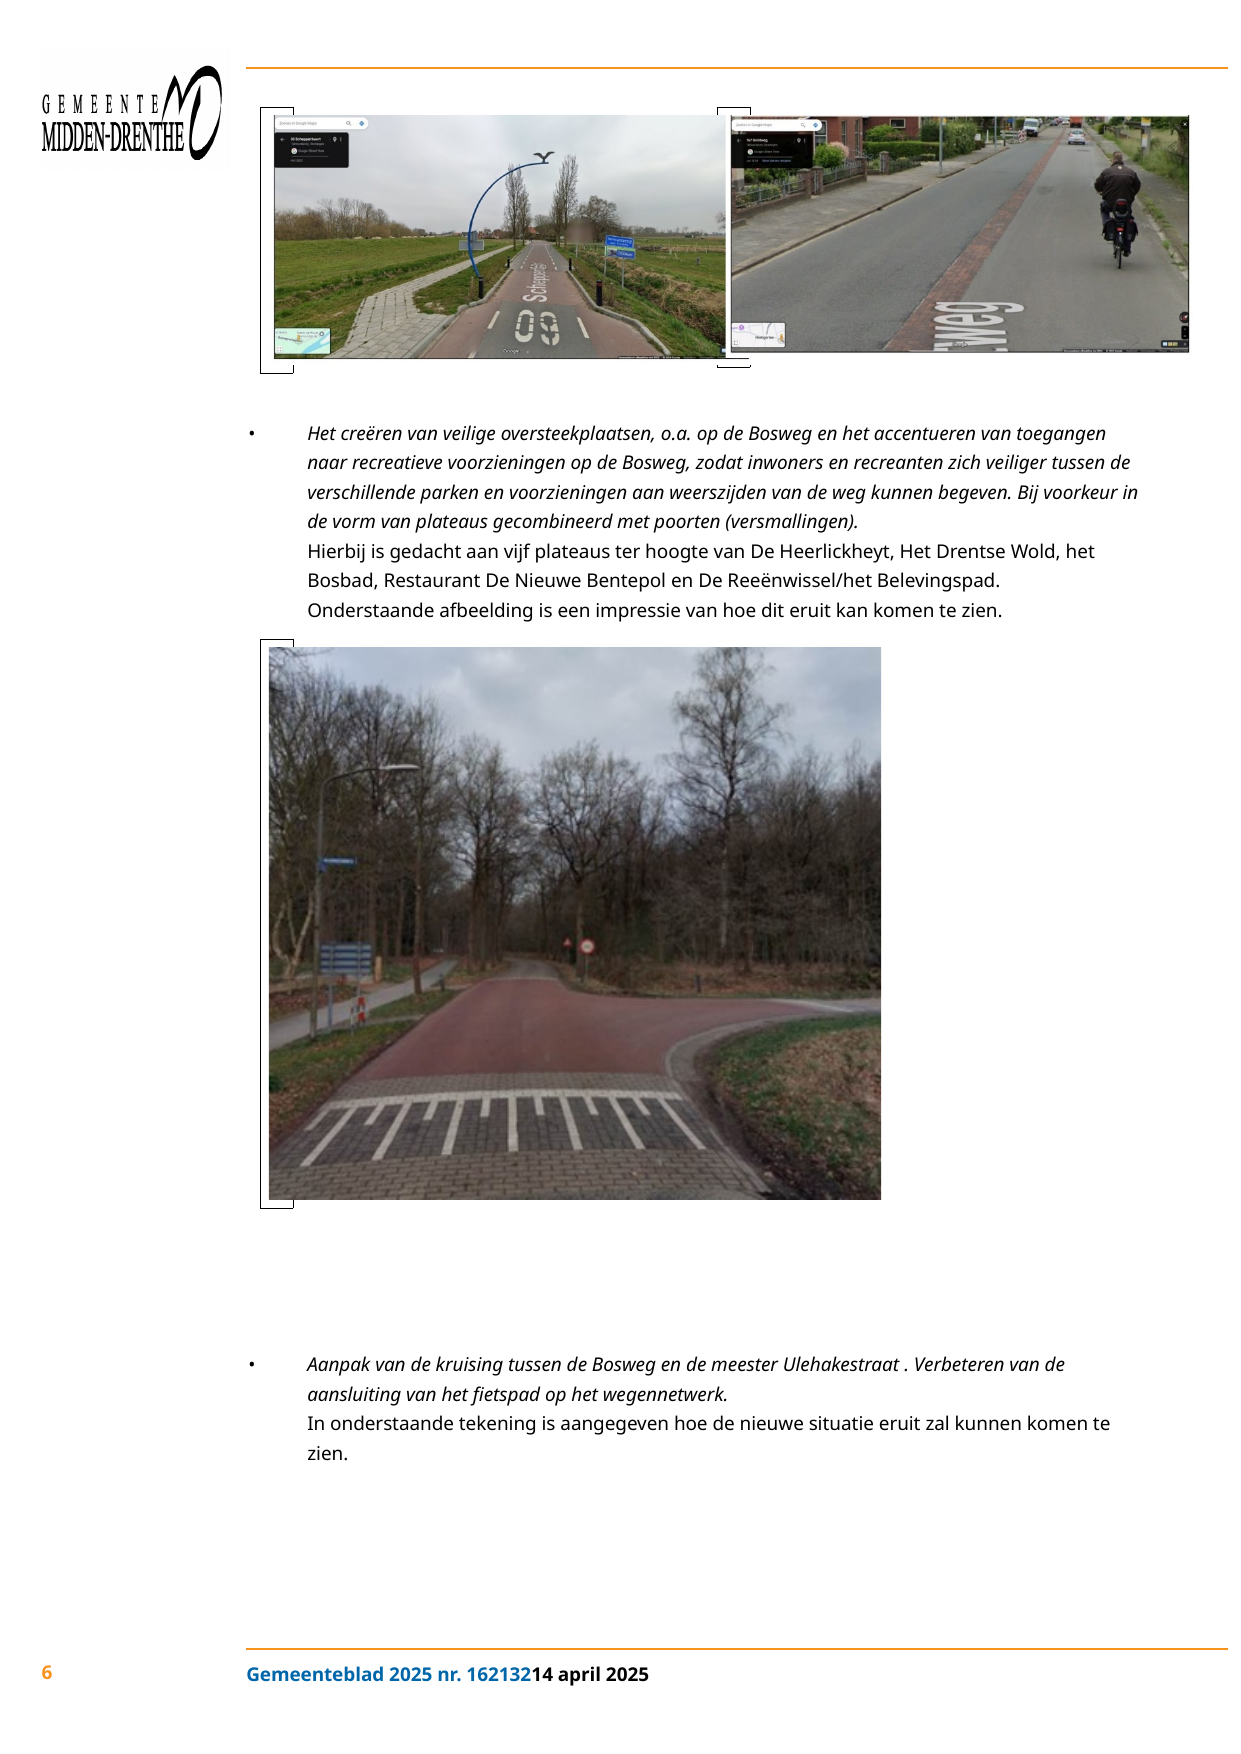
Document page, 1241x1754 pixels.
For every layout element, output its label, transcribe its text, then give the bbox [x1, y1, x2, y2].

table_cell [718, 108, 750, 115]
picture [268, 647, 882, 1200]
picture [41, 47, 231, 172]
list Het creëren van veilige oversteekplaatsen, o.a. op de Bosweg en het accentueren van toegangen naar recreatieve voorzieningen op de Bosweg, zodat inwoners en recreanten zich veiliger tussen de verschillende parken en voorzieningen aan weerszijden van de weg kunnen begeven. Bij voorkeur in de vorm van plateaus gecombineerd met poorten (versmallingen). [248, 420, 1152, 534]
table_cell [248, 391, 705, 416]
picture [268, 115, 1194, 365]
table_cell [705, 95, 1152, 115]
list Aanpak van de kruising tussen de Bosweg en de meester Ulehakestraat . Verbeteren van de aansluiting van het fietspad op het wegennetwerk. [248, 1351, 1152, 1406]
table_cell [705, 391, 1152, 416]
table_cell [248, 95, 705, 391]
list Onderstaande afbeelding is een impressie van hoe dit eruit kan komen te zien. [248, 597, 1152, 623]
table_cell [261, 108, 293, 373]
list Hierbij is gedacht aan vijf plateaus ter hoogte van De Heerlickheyt, Het Drentse Wold, het Bosbad, Restaurant De Nieuwe Bentepol en De Reeënwissel/het Belevingspad. [248, 538, 1152, 593]
list In onderstaande tekening is aangegeven hoe de nieuwe situatie eruit zal kunnen komen te zien. [248, 1410, 1152, 1466]
table_cell [705, 358, 1152, 391]
